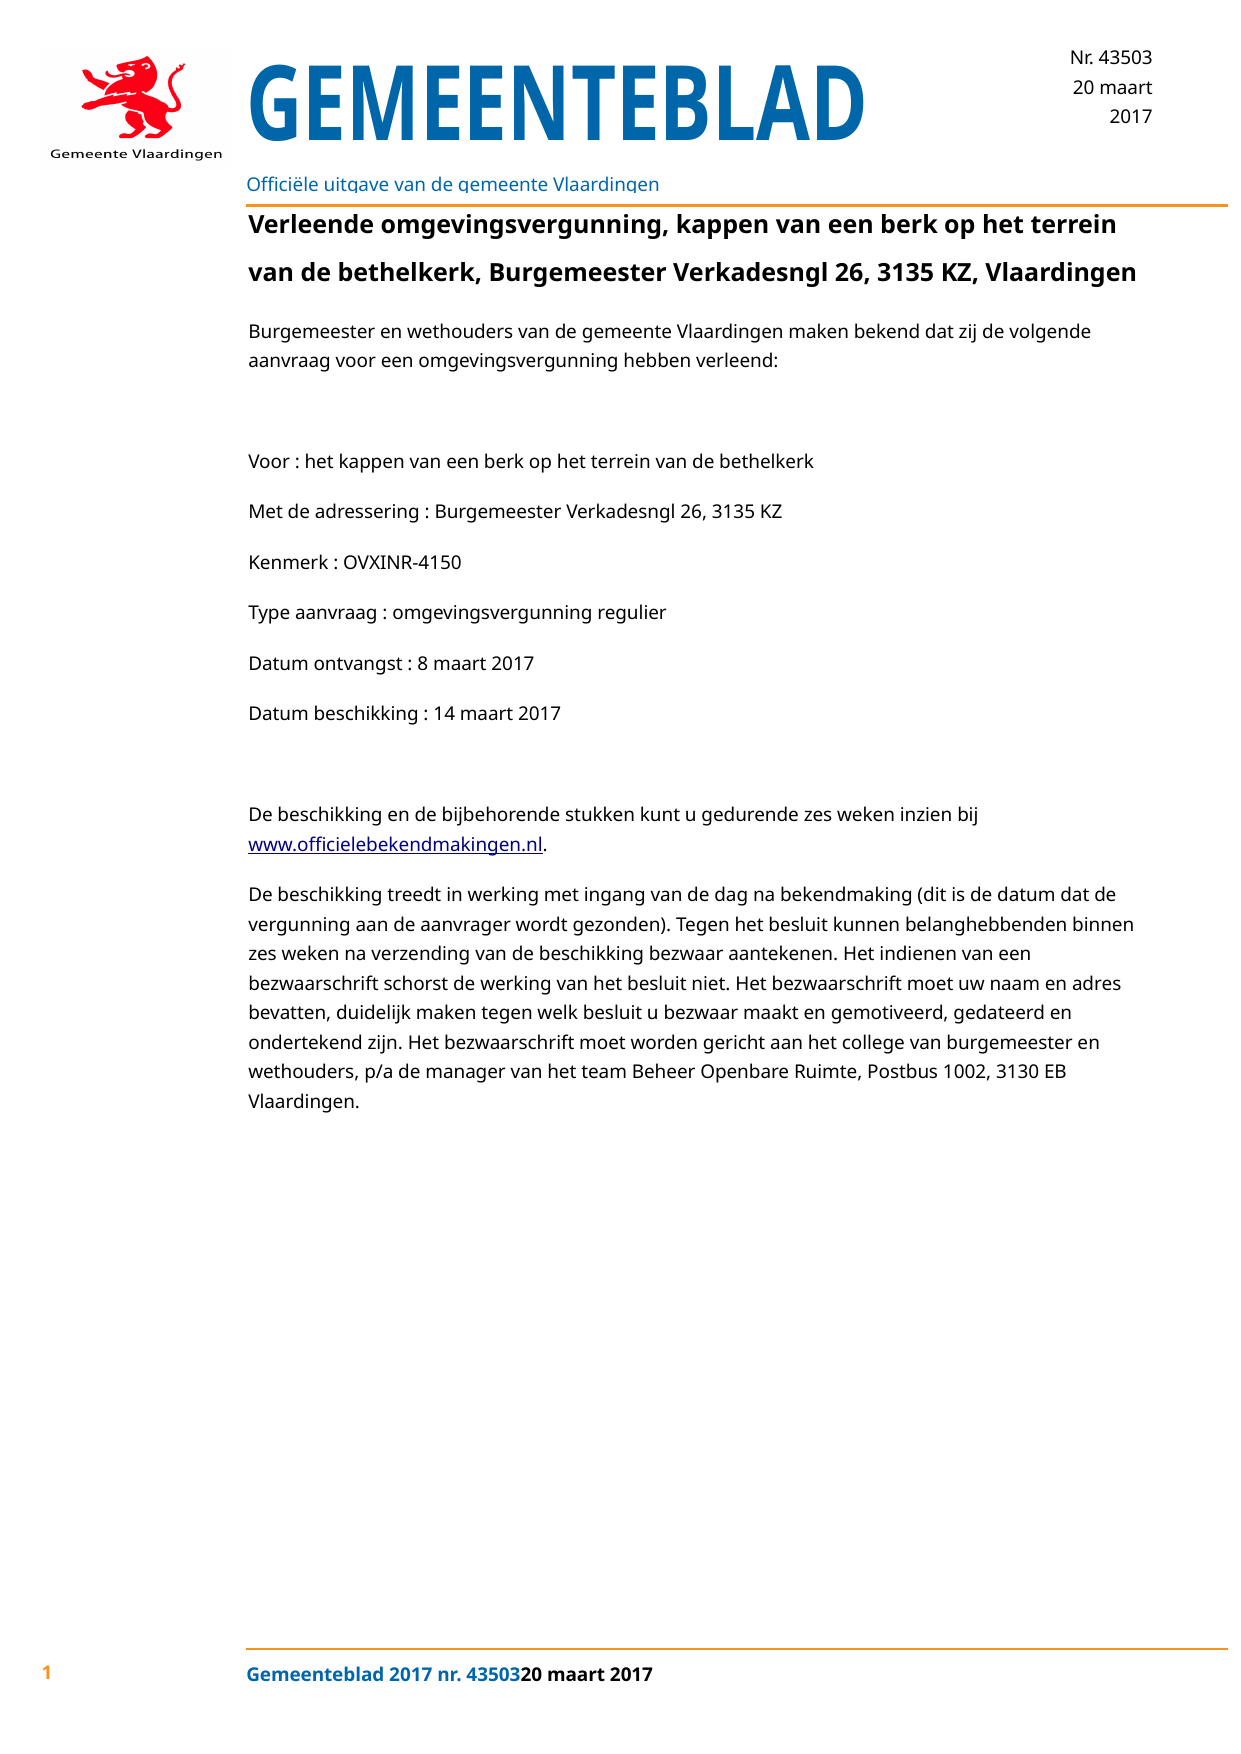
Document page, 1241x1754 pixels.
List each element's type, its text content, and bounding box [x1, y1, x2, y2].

text Datum beschikking : 14 maart 2017 [248, 700, 1152, 726]
text Burgemeester en wethouders van de gemeente Vlaardingen maken bekend dat zij de volgende aanvraag voor een omgevingsvergunning hebben verleend: [248, 318, 1152, 373]
text Datum ontvangst : 8 maart 2017 [248, 650, 1152, 676]
text De beschikking en de bijbehorende stukken kunt u gedurende zes weken inzien bij www.officielebekendmakingen.nl. [248, 801, 1152, 857]
text De beschikking treedt in werking met ingang van de dag na bekendmaking (dit is de datum dat de vergunning aan de aanvrager wordt gezonden). Tegen het besluit kunnen belanghebbenden binnen zes weken na verzending van de beschikking bezwaar aantekenen. Het indienen van een bezwaarschrift schorst de werking van het besluit niet. Het bezwaarschrift moet uw naam en adres bevatten, duidelijk maken tegen welk besluit u bezwaar maakt en gemotiveerd, gedateerd en ondertekend zijn. Het bezwaarschrift moet worden gericht aan het college van burgemeester en wethouders, p/a de manager van het team Beheer Openbare Ruimte, Postbus 1002, 3130 EB Vlaardingen. [248, 881, 1152, 1114]
picture [41, 47, 231, 172]
text Voor : het kappen van een berk op het terrein van de bethelkerk [248, 448, 1152, 474]
text Kenmerk : OVXINR-4150 [248, 549, 1152, 575]
text Type aanvraag : omgevingsvergunning regulier [248, 599, 1152, 625]
text Verleende omgevingsvergunning, kappen van een berk op het terrein van de bethelkerk, Burgemeester Verkadesngl 26, 3135 KZ, Vlaardingen [248, 207, 1152, 288]
text Met de adressering : Burgemeester Verkadesngl 26, 3135 KZ [248, 499, 1152, 524]
